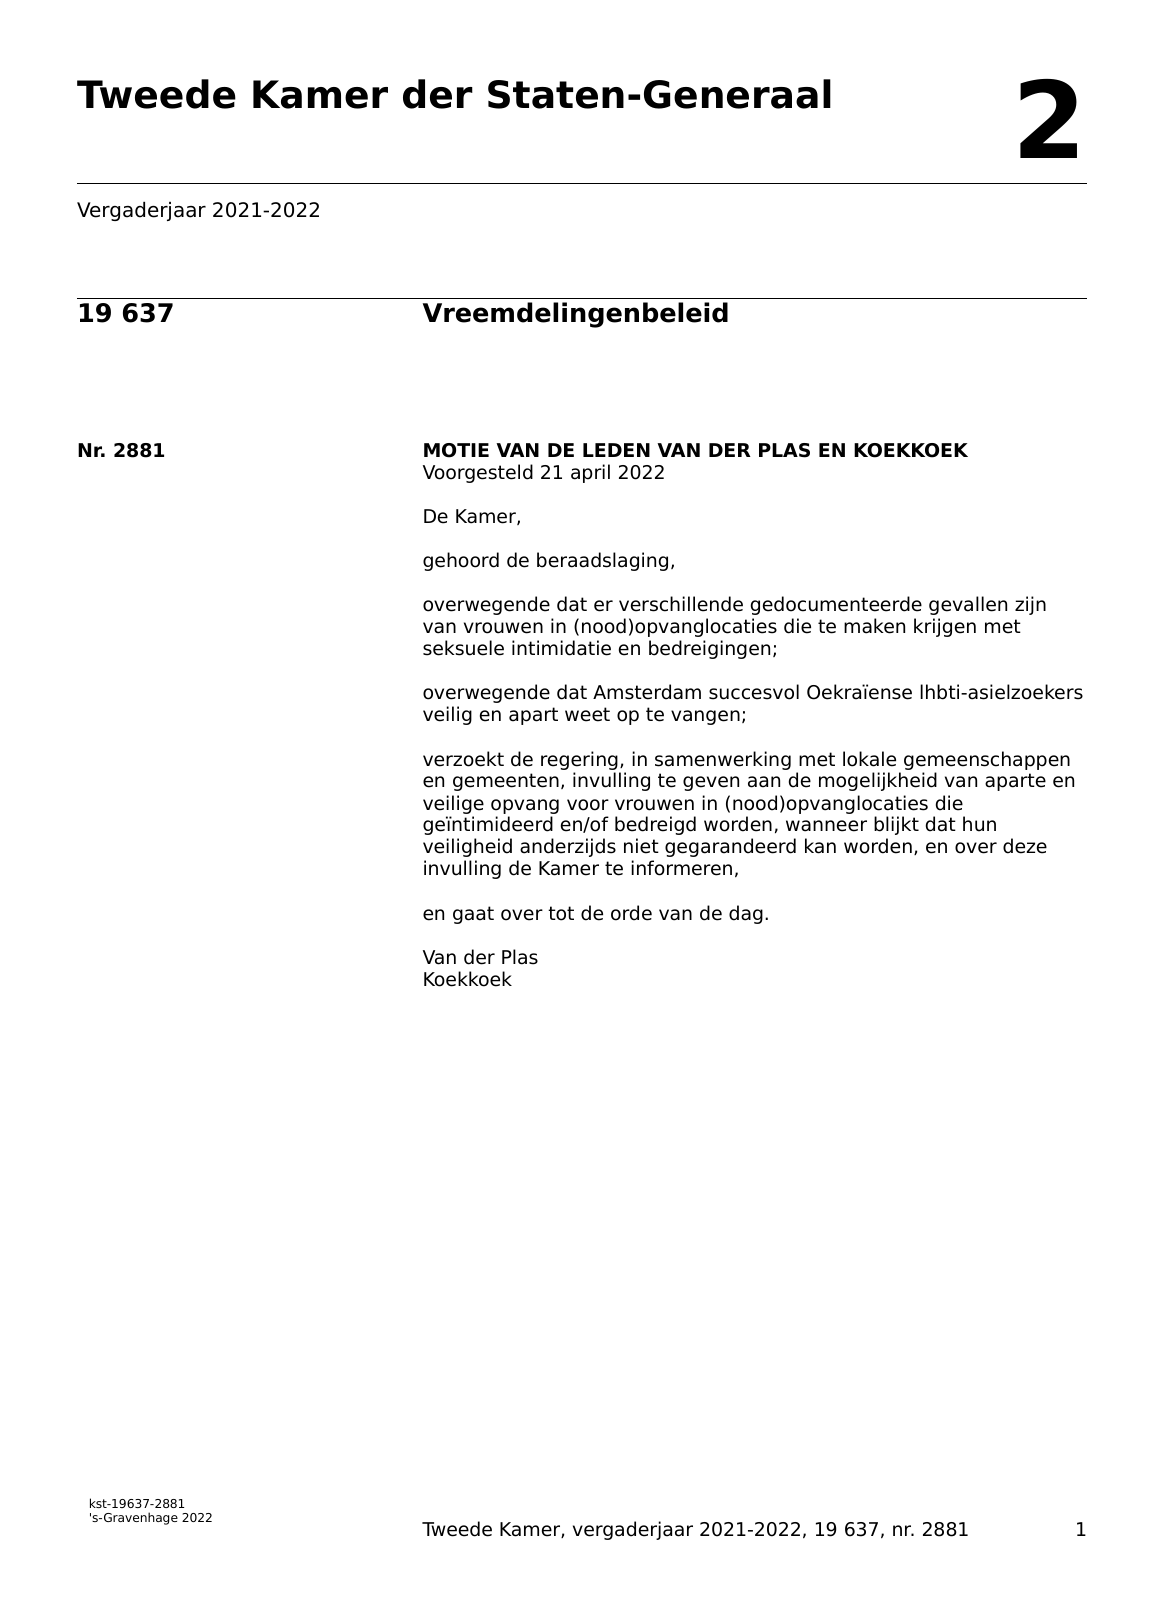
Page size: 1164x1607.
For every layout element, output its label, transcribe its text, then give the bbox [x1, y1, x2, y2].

text Koekkoek [422, 969, 1087, 991]
subtitle 19 637 Vreemdelingenbeleid [77, 299, 1087, 329]
text Van der Plas [422, 947, 1087, 969]
text De Kamer, [422, 506, 1087, 528]
subtitle Nr. 2881 MOTIE VAN DE LEDEN VAN DER PLAS EN KOEKKOEK [77, 440, 1087, 462]
table_header 2 [886, 59, 1087, 183]
text verzoekt de regering, in samenwerking met lokale gemeenschappen en gemeenten, invulling te geven aan de mogelijkheid van aparte en veilige opvang voor vrouwen in (nood)opvanglocaties die geïntimideerd en/of bedreigd worden, wanneer blijkt dat hun veiligheid anderzijds niet gegarandeerd kan worden, en over deze invulling de Kamer te informeren, [422, 748, 1087, 880]
text gehoord de beraadslaging, [422, 550, 1087, 572]
table_header Tweede Kamer der Staten-Generaal [77, 59, 886, 183]
text en gaat over tot de orde van de dag. [422, 902, 1087, 924]
text 's-Gravenhage 2022 [88, 1511, 323, 1525]
table_cell Vergaderjaar 2021-2022 [77, 184, 1087, 298]
text overwegende dat er verschillende gedocumenteerde gevallen zijn van vrouwen in (nood)opvanglocaties die te maken krijgen met seksuele intimidatie en bedreigingen; [422, 594, 1087, 660]
text Voorgesteld 21 april 2022 [422, 462, 1087, 484]
text overwegende dat Amsterdam succesvol Oekraïense lhbti-asielzoekers veilig en apart weet op te vangen; [422, 682, 1087, 726]
text kst-19637-2881 [88, 1497, 323, 1511]
